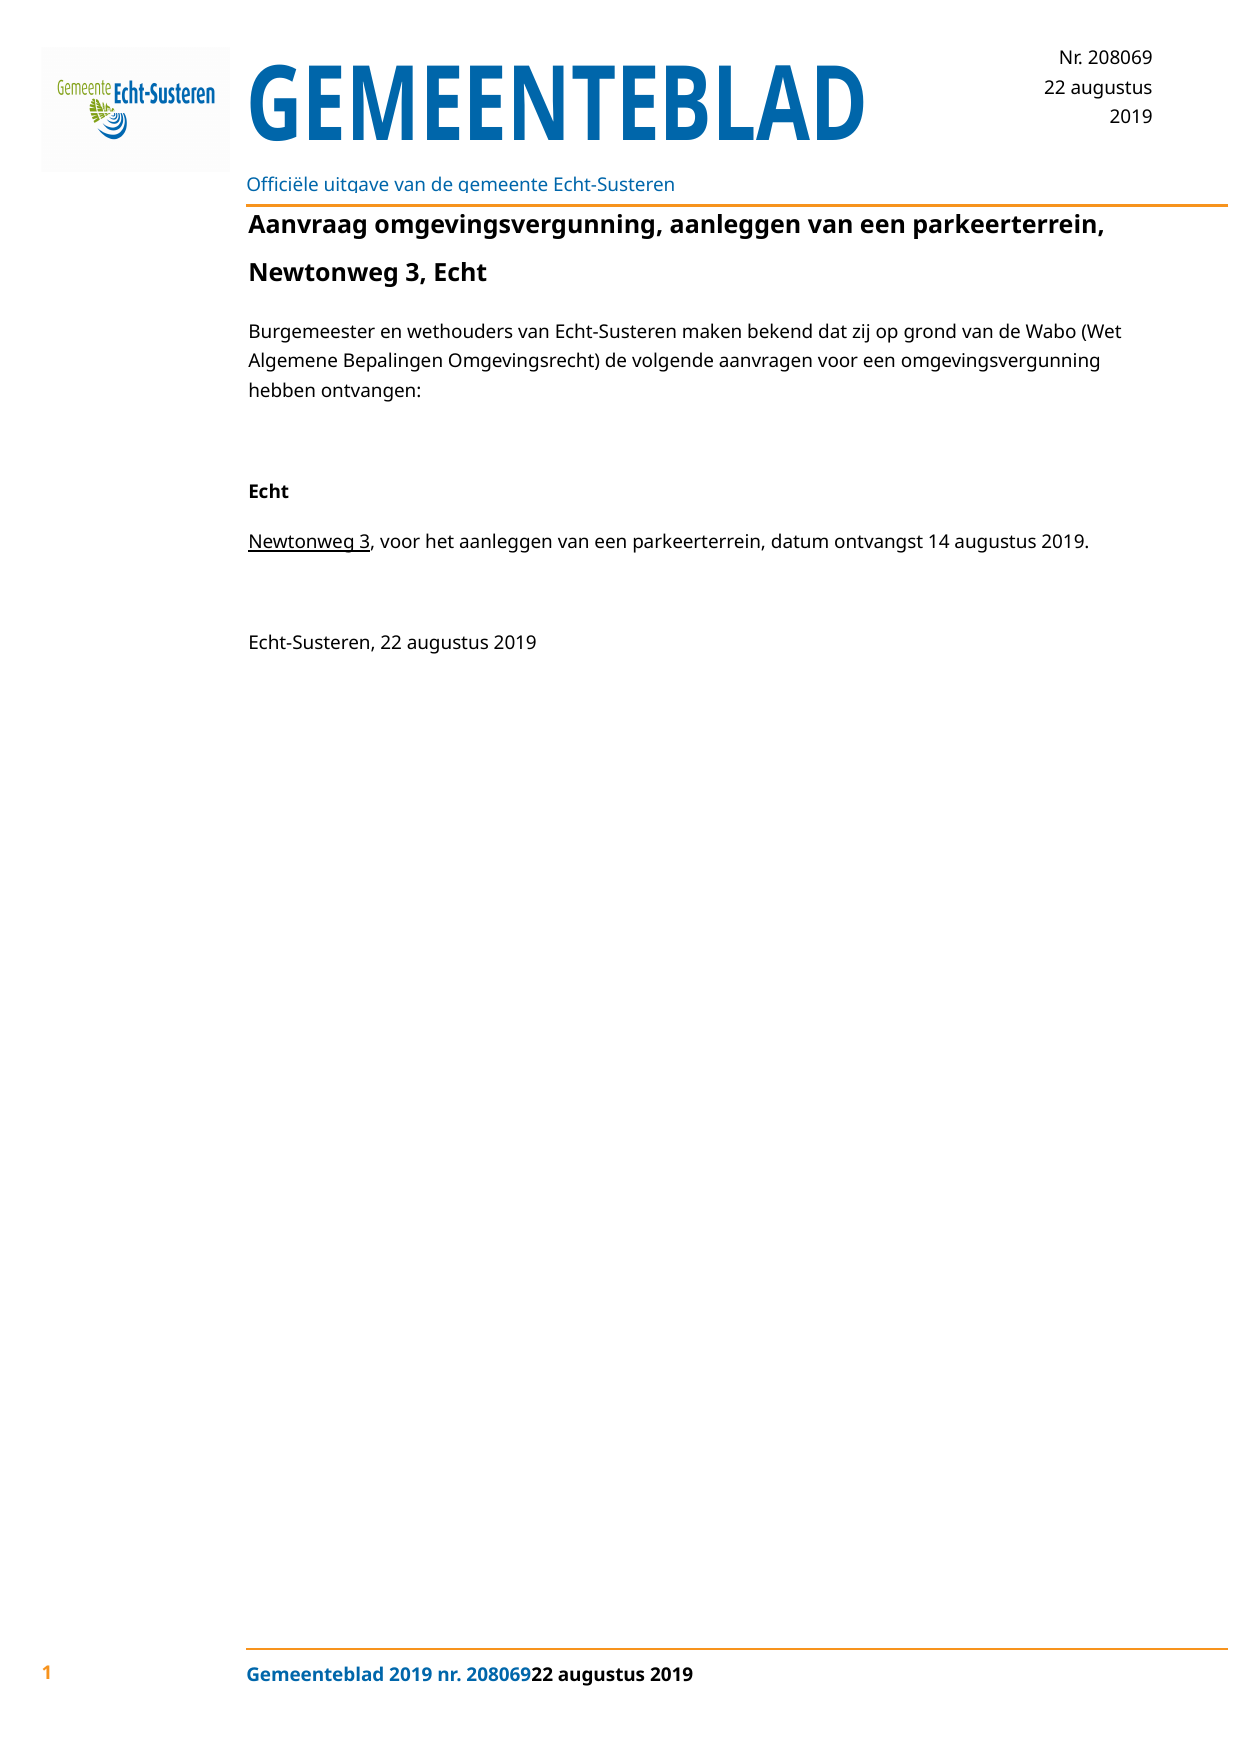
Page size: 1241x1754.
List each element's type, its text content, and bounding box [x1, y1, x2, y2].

text Newtonweg 3, voor het aanleggen van een parkeerterrein, datum ontvangst 14 augustus 2019. [248, 528, 1152, 554]
text Aanvraag omgevingsvergunning, aanleggen van een parkeerterrein, Newtonweg 3, Echt [248, 207, 1152, 288]
picture [41, 47, 231, 172]
text Echt [248, 478, 1152, 504]
text Burgemeester en wethouders van Echt-Susteren maken bekend dat zij op grond van de Wabo (Wet Algemene Bepalingen Omgevingsrecht) de volgende aanvragen voor een omgevingsvergunning hebben ontvangen: [248, 318, 1152, 403]
text Echt-Susteren, 22 augustus 2019 [248, 629, 1152, 655]
